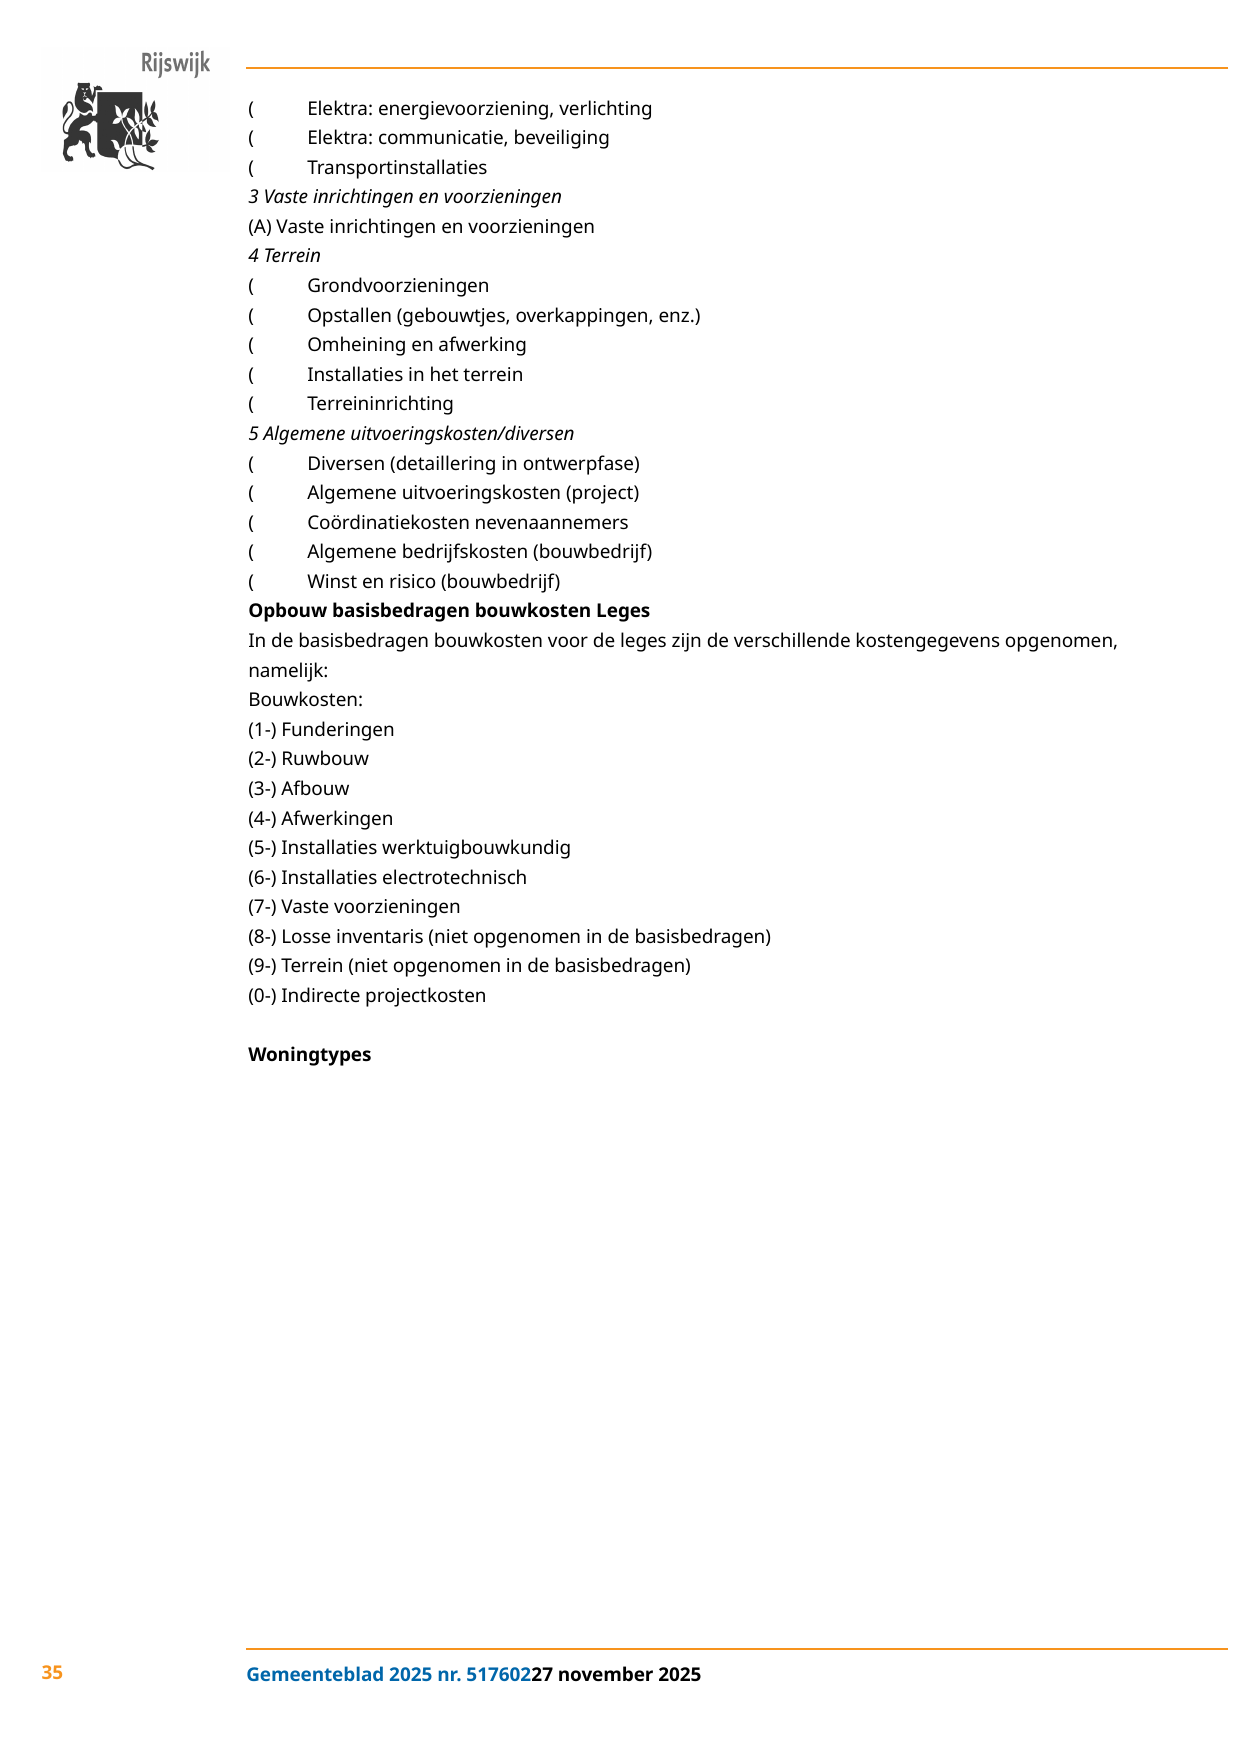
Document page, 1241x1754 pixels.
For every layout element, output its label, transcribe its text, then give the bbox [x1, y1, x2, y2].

list Coördinatiekosten nevenaannemers [248, 509, 1152, 535]
list Grondvoorzieningen [248, 272, 1152, 298]
list Winst en risico (bouwbedrijf) [248, 568, 1152, 594]
list Installaties in het terrein [248, 361, 1152, 387]
text (0-) Indirecte projectkosten [248, 982, 1152, 1008]
text Opbouw basisbedragen bouwkosten Leges [248, 598, 1152, 623]
text (3-) Afbouw [248, 775, 1152, 801]
text (2-) Ruwbouw [248, 746, 1152, 771]
text (6-) Installaties electrotechnisch [248, 864, 1152, 890]
text (A) Vaste inrichtingen en voorzieningen [248, 213, 1152, 239]
text (9-) Terrein (niet opgenomen in de basisbedragen) [248, 953, 1152, 978]
text Woningtypes [248, 1041, 1152, 1067]
list Transportinstallaties [248, 154, 1152, 180]
text (5-) Installaties werktuigbouwkundig [248, 834, 1152, 860]
text (7-) Vaste voorzieningen [248, 893, 1152, 919]
list Diversen (detaillering in ontwerpfase) [248, 450, 1152, 476]
list Terreininrichting [248, 391, 1152, 416]
list Elektra: communicatie, beveiliging [248, 124, 1152, 150]
list Opstallen (gebouwtjes, overkappingen, enz.) [248, 302, 1152, 328]
picture [41, 47, 231, 172]
text (1-) Funderingen [248, 716, 1152, 742]
text In de basisbedragen bouwkosten voor de leges zijn de verschillende kostengegevens opgenomen, namelijk: [248, 627, 1152, 683]
list Algemene bedrijfskosten (bouwbedrijf) [248, 538, 1152, 564]
text (8-) Losse inventaris (niet opgenomen in de basisbedragen) [248, 923, 1152, 949]
text (4-) Afwerkingen [248, 805, 1152, 831]
text 4 Terrein [248, 243, 1152, 268]
text 5 Algemene uitvoeringskosten/diversen [248, 420, 1152, 446]
text Bouwkosten: [248, 686, 1152, 712]
list Algemene uitvoeringskosten (project) [248, 479, 1152, 505]
list Omheining en afwerking [248, 331, 1152, 357]
list Elektra: energievoorziening, verlichting [248, 95, 1152, 121]
text 3 Vaste inrichtingen en voorzieningen [248, 183, 1152, 209]
